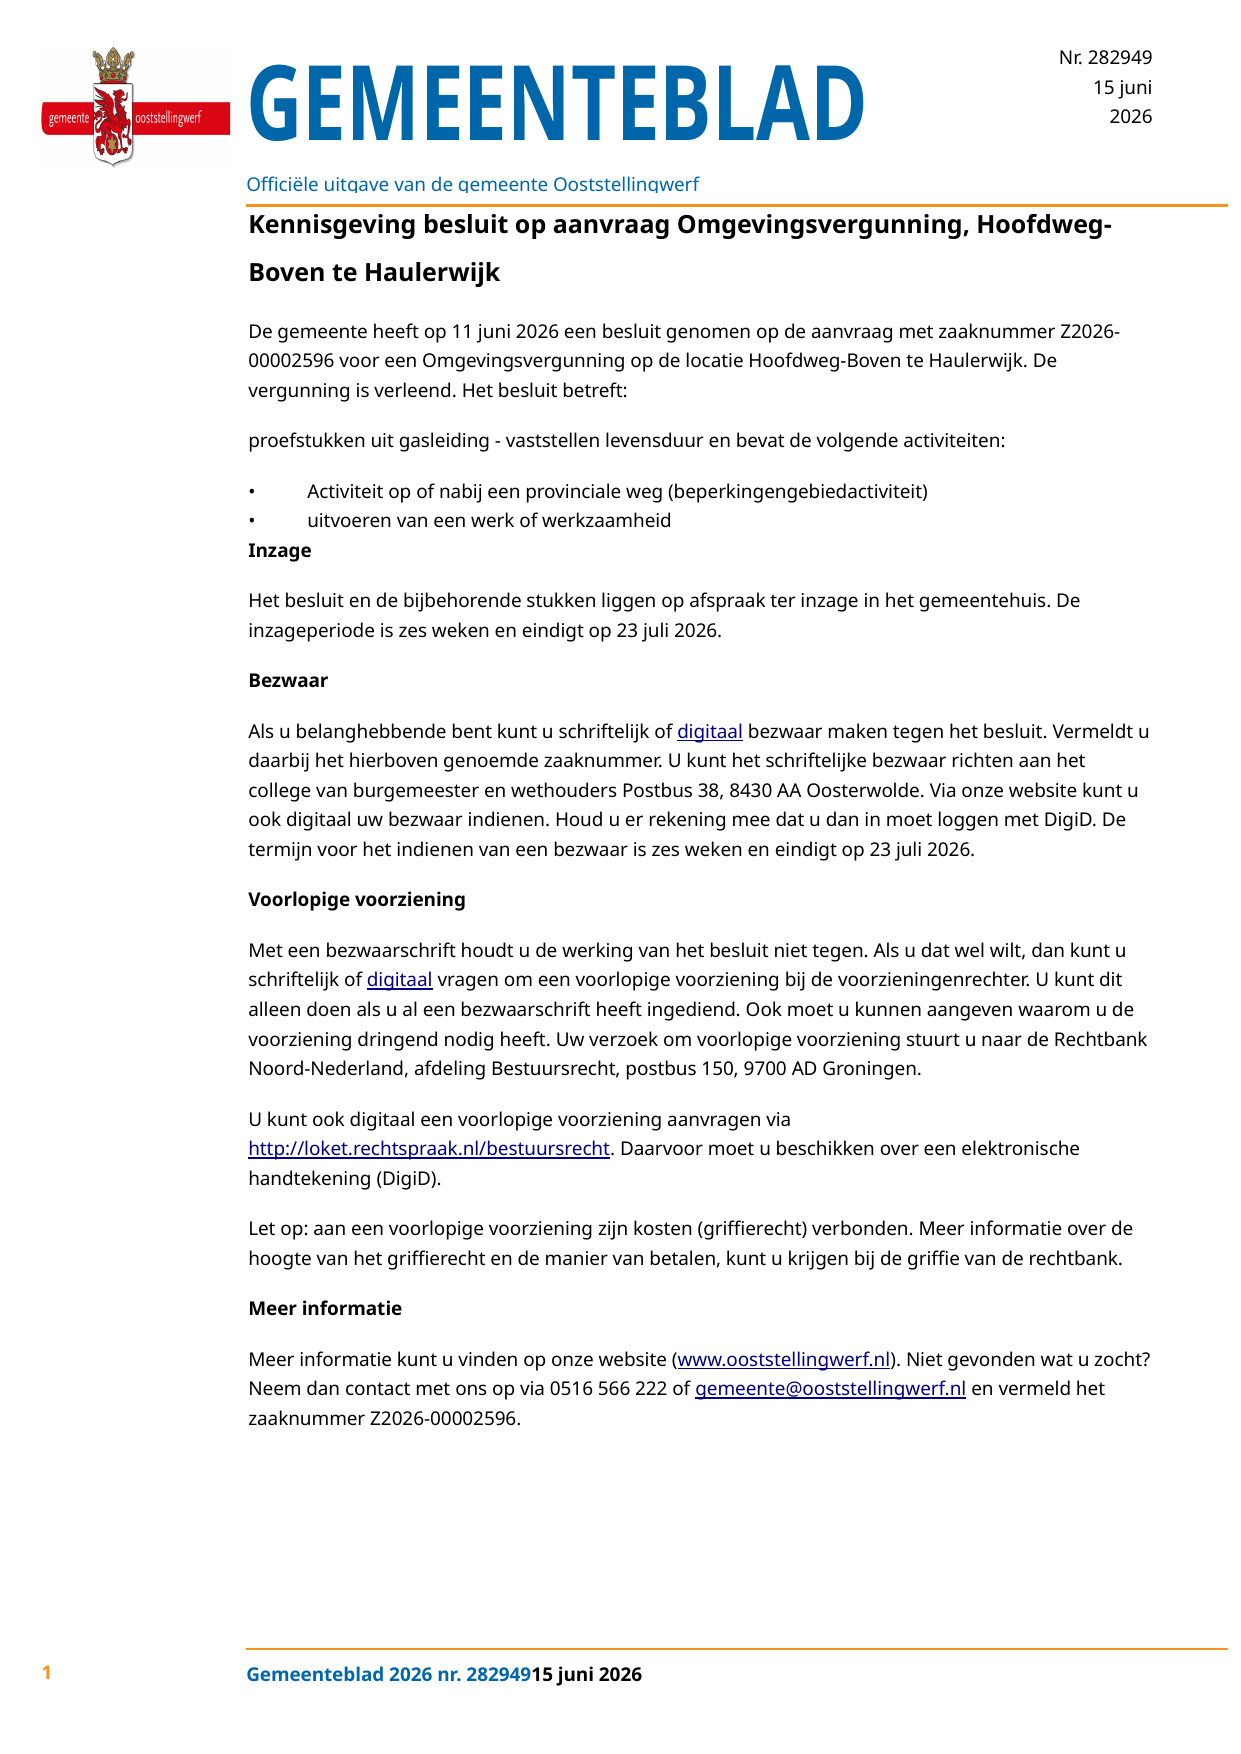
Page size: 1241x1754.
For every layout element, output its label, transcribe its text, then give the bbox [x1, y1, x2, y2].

text Inzage [248, 537, 1152, 563]
text Het besluit en de bijbehorende stukken liggen op afspraak ter inzage in het gemeentehuis. De inzageperiode is zes weken en eindigt op 23 juli 2026. [248, 587, 1152, 643]
list uitvoeren van een werk of werkzaamheid [248, 507, 1152, 533]
text U kunt ook digitaal een voorlopige voorziening aanvragen via http://loket.rechtspraak.nl/bestuursrecht. Daarvoor moet u beschikken over een elektronische handtekening (DigiD). [248, 1106, 1152, 1191]
text Met een bezwaarschrift houdt u de werking van het besluit niet tegen. Als u dat wel wilt, dan kunt u schriftelijk of digitaal vragen om een voorlopige voorziening bij de voorzieningenrechter. U kunt dit alleen doen als u al een bezwaarschrift heeft ingediend. Ook moet u kunnen aangeven waarom u de voorziening dringend nodig heeft. Uw verzoek om voorlopige voorziening stuurt u naar de Rechtbank Noord-Nederland, afdeling Bestuursrecht, postbus 150, 9700 AD Groningen. [248, 937, 1152, 1081]
text proefstukken uit gasleiding - vaststellen levensduur en bevat de volgende activiteiten: [248, 427, 1152, 453]
text Voorlopige voorziening [248, 887, 1152, 912]
list Activiteit op of nabij een provinciale weg (beperkingengebiedactiviteit) [248, 478, 1152, 504]
text Meer informatie [248, 1295, 1152, 1321]
text Let op: aan een voorlopige voorziening zijn kosten (griffierecht) verbonden. Meer informatie over de hoogte van het griffierecht en de manier van betalen, kunt u krijgen bij de griffie van de rechtbank. [248, 1215, 1152, 1271]
text De gemeente heeft op 11 juni 2026 een besluit genomen op de aanvraag met zaaknummer Z2026-00002596 voor een Omgevingsvergunning op de locatie Hoofdweg-Boven te Haulerwijk. De vergunning is verleend. Het besluit betreft: [248, 318, 1152, 403]
text Bezwaar [248, 667, 1152, 693]
picture [41, 47, 231, 172]
text Meer informatie kunt u vinden op onze website (www.ooststellingwerf.nl). Niet gevonden wat u zocht? Neem dan contact met ons op via 0516 566 222 of gemeente@ooststellingwerf.nl en vermeld het zaaknummer Z2026-00002596. [248, 1346, 1152, 1431]
text Kennisgeving besluit op aanvraag Omgevingsvergunning, Hoofdweg-Boven te Haulerwijk [248, 207, 1152, 288]
text Als u belanghebbende bent kunt u schriftelijk of digitaal bezwaar maken tegen het besluit. Vermeldt u daarbij het hierboven genoemde zaaknummer. U kunt het schriftelijke bezwaar richten aan het college van burgemeester en wethouders Postbus 38, 8430 AA Oosterwolde. Via onze website kunt u ook digitaal uw bezwaar indienen. Houd u er rekening mee dat u dan in moet loggen met DigiD. De termijn voor het indienen van een bezwaar is zes weken en eindigt op 23 juli 2026. [248, 718, 1152, 862]
